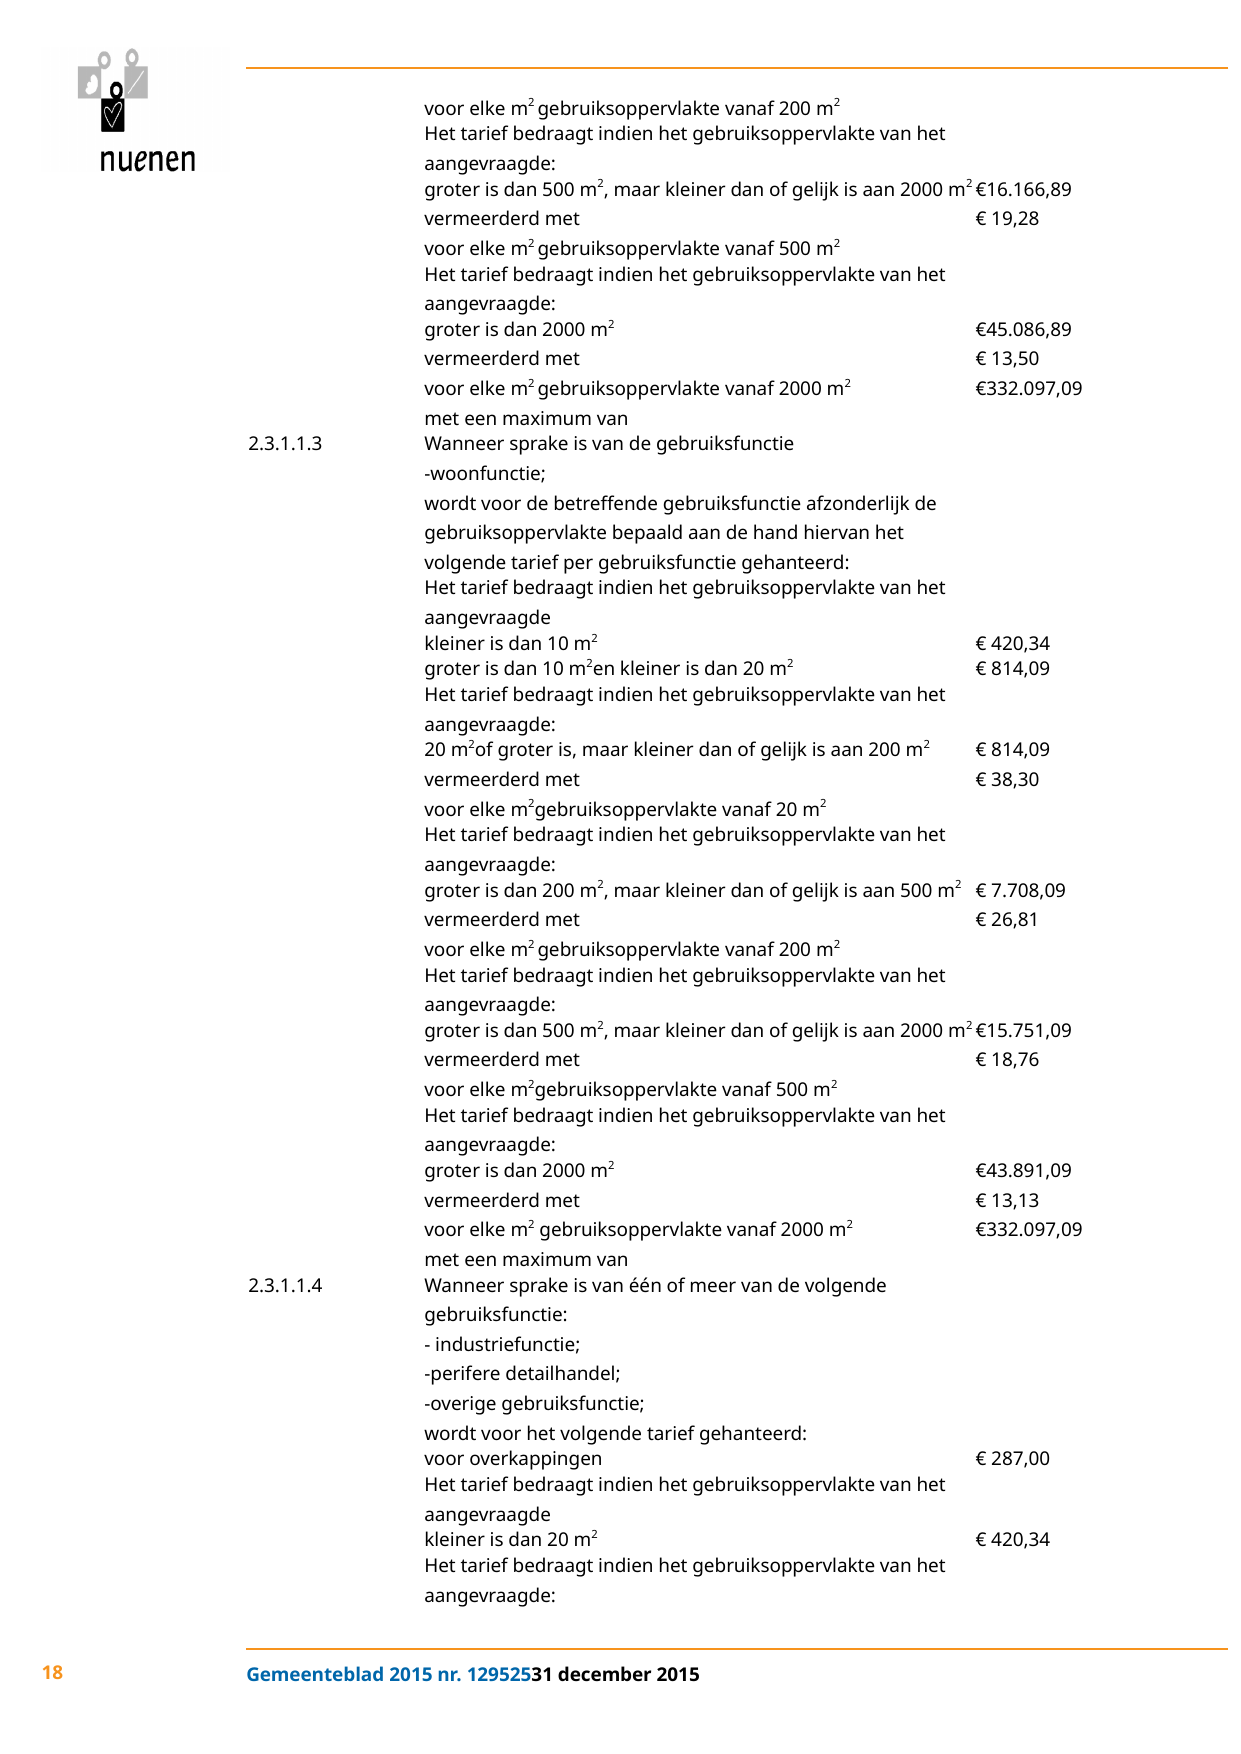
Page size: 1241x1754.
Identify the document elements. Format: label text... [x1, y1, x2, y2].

table_cell [248, 316, 424, 431]
table_cell [248, 95, 424, 121]
table_cell groter is dan 500 m2, maar kleiner dan of gelijk is aan 2000 m2 vermeerderd met voor elke m2gebruiksoppervlakte vanaf 500 m2 [424, 1017, 975, 1102]
table_cell [248, 737, 424, 822]
table_cell € 7.708,09 € 26,81 [975, 877, 1152, 962]
table_cell voor elke m2 gebruiksoppervlakte vanaf 200 m2 [424, 95, 975, 121]
table_cell Het tarief bedraagt indien het gebruiksoppervlakte van het aangevraagde: [424, 1102, 975, 1157]
table_cell [975, 1102, 1152, 1157]
table_cell 2.3.1.1.3 [248, 431, 424, 574]
table_cell [975, 1552, 1152, 1607]
table_cell groter is dan 2000 m2 vermeerderd met voor elke m2 gebruiksoppervlakte vanaf 2000 m2 met een maximum van [424, 1157, 975, 1272]
table_cell [975, 575, 1152, 630]
table_cell Het tarief bedraagt indien het gebruiksoppervlakte van het aangevraagde [424, 1471, 975, 1526]
table_cell [248, 1526, 424, 1552]
table_cell kleiner is dan 10 m2 [424, 630, 975, 656]
table_cell [975, 261, 1152, 316]
table_cell [248, 1552, 424, 1607]
table_cell €15.751,09 € 18,76 [975, 1017, 1152, 1102]
picture [41, 47, 231, 172]
table_cell voor overkappingen [424, 1445, 975, 1471]
table_cell Het tarief bedraagt indien het gebruiksoppervlakte van het aangevraagde [424, 575, 975, 630]
table_cell Het tarief bedraagt indien het gebruiksoppervlakte van het aangevraagde: [424, 681, 975, 737]
table_cell € 814,09 € 38,30 [975, 737, 1152, 822]
table_cell [248, 1017, 424, 1102]
table_cell €16.166,89 € 19,28 [975, 176, 1152, 261]
table_cell € 814,09 [975, 656, 1152, 681]
table_cell [248, 656, 424, 681]
table_cell [248, 575, 424, 630]
table_cell €43.891,09 € 13,13 €332.097,09 [975, 1157, 1152, 1272]
table_cell [975, 681, 1152, 737]
table_cell [248, 630, 424, 656]
table_cell Wanneer sprake is van één of meer van de volgende gebruiksfunctie: - industriefunctie; -perifere detailhandel; -overige gebruiksfunctie; wordt voor het volgende tarief gehanteerd: [424, 1272, 975, 1445]
table_cell 20 m2of groter is, maar kleiner dan of gelijk is aan 200 m2 vermeerderd met voor elke m2gebruiksoppervlakte vanaf 20 m2 [424, 737, 975, 822]
table_cell Het tarief bedraagt indien het gebruiksoppervlakte van het aangevraagde: [424, 261, 975, 316]
table_cell € 420,34 [975, 1526, 1152, 1552]
table_cell € 420,34 [975, 630, 1152, 656]
table_cell 2.3.1.1.4 [248, 1272, 424, 1445]
table_cell [975, 95, 1152, 121]
table_cell [248, 1102, 424, 1157]
table_cell Het tarief bedraagt indien het gebruiksoppervlakte van het aangevraagde: [424, 121, 975, 176]
table_cell kleiner is dan 20 m2 [424, 1526, 975, 1552]
table_cell €45.086,89 € 13,50 €332.097,09 [975, 316, 1152, 431]
table_cell Wanneer sprake is van de gebruiksfunctie -woonfunctie; wordt voor de betreffende gebruiksfunctie afzonderlijk de gebruiksoppervlakte bepaald aan de hand hiervan het volgende tarief per gebruiksfunctie gehanteerd: [424, 431, 975, 574]
table_cell Het tarief bedraagt indien het gebruiksoppervlakte van het aangevraagde: [424, 1552, 975, 1607]
table_cell groter is dan 200 m2, maar kleiner dan of gelijk is aan 500 m2 vermeerderd met voor elke m2 gebruiksoppervlakte vanaf 200 m2 [424, 877, 975, 962]
table_cell [975, 431, 1152, 574]
table_cell [248, 877, 424, 962]
table_cell [248, 1157, 424, 1272]
table_cell [248, 261, 424, 316]
table_cell [248, 822, 424, 877]
table_cell groter is dan 2000 m2 vermeerderd met voor elke m2 gebruiksoppervlakte vanaf 2000 m2 met een maximum van [424, 316, 975, 431]
table_cell [975, 962, 1152, 1017]
table_cell Het tarief bedraagt indien het gebruiksoppervlakte van het aangevraagde: [424, 822, 975, 877]
table_cell Het tarief bedraagt indien het gebruiksoppervlakte van het aangevraagde: [424, 962, 975, 1017]
table_cell [248, 962, 424, 1017]
table_cell [248, 1471, 424, 1526]
table_cell [975, 1272, 1152, 1445]
table_cell [248, 176, 424, 261]
table_cell groter is dan 10 m2en kleiner is dan 20 m2 [424, 656, 975, 681]
table_cell [248, 121, 424, 176]
table_cell € 287,00 [975, 1445, 1152, 1471]
table_cell [975, 822, 1152, 877]
table_cell [975, 121, 1152, 176]
table_cell [975, 1471, 1152, 1526]
table_cell [248, 681, 424, 737]
table_cell groter is dan 500 m2, maar kleiner dan of gelijk is aan 2000 m2 vermeerderd met voor elke m2 gebruiksoppervlakte vanaf 500 m2 [424, 176, 975, 261]
table_cell [248, 1445, 424, 1471]
